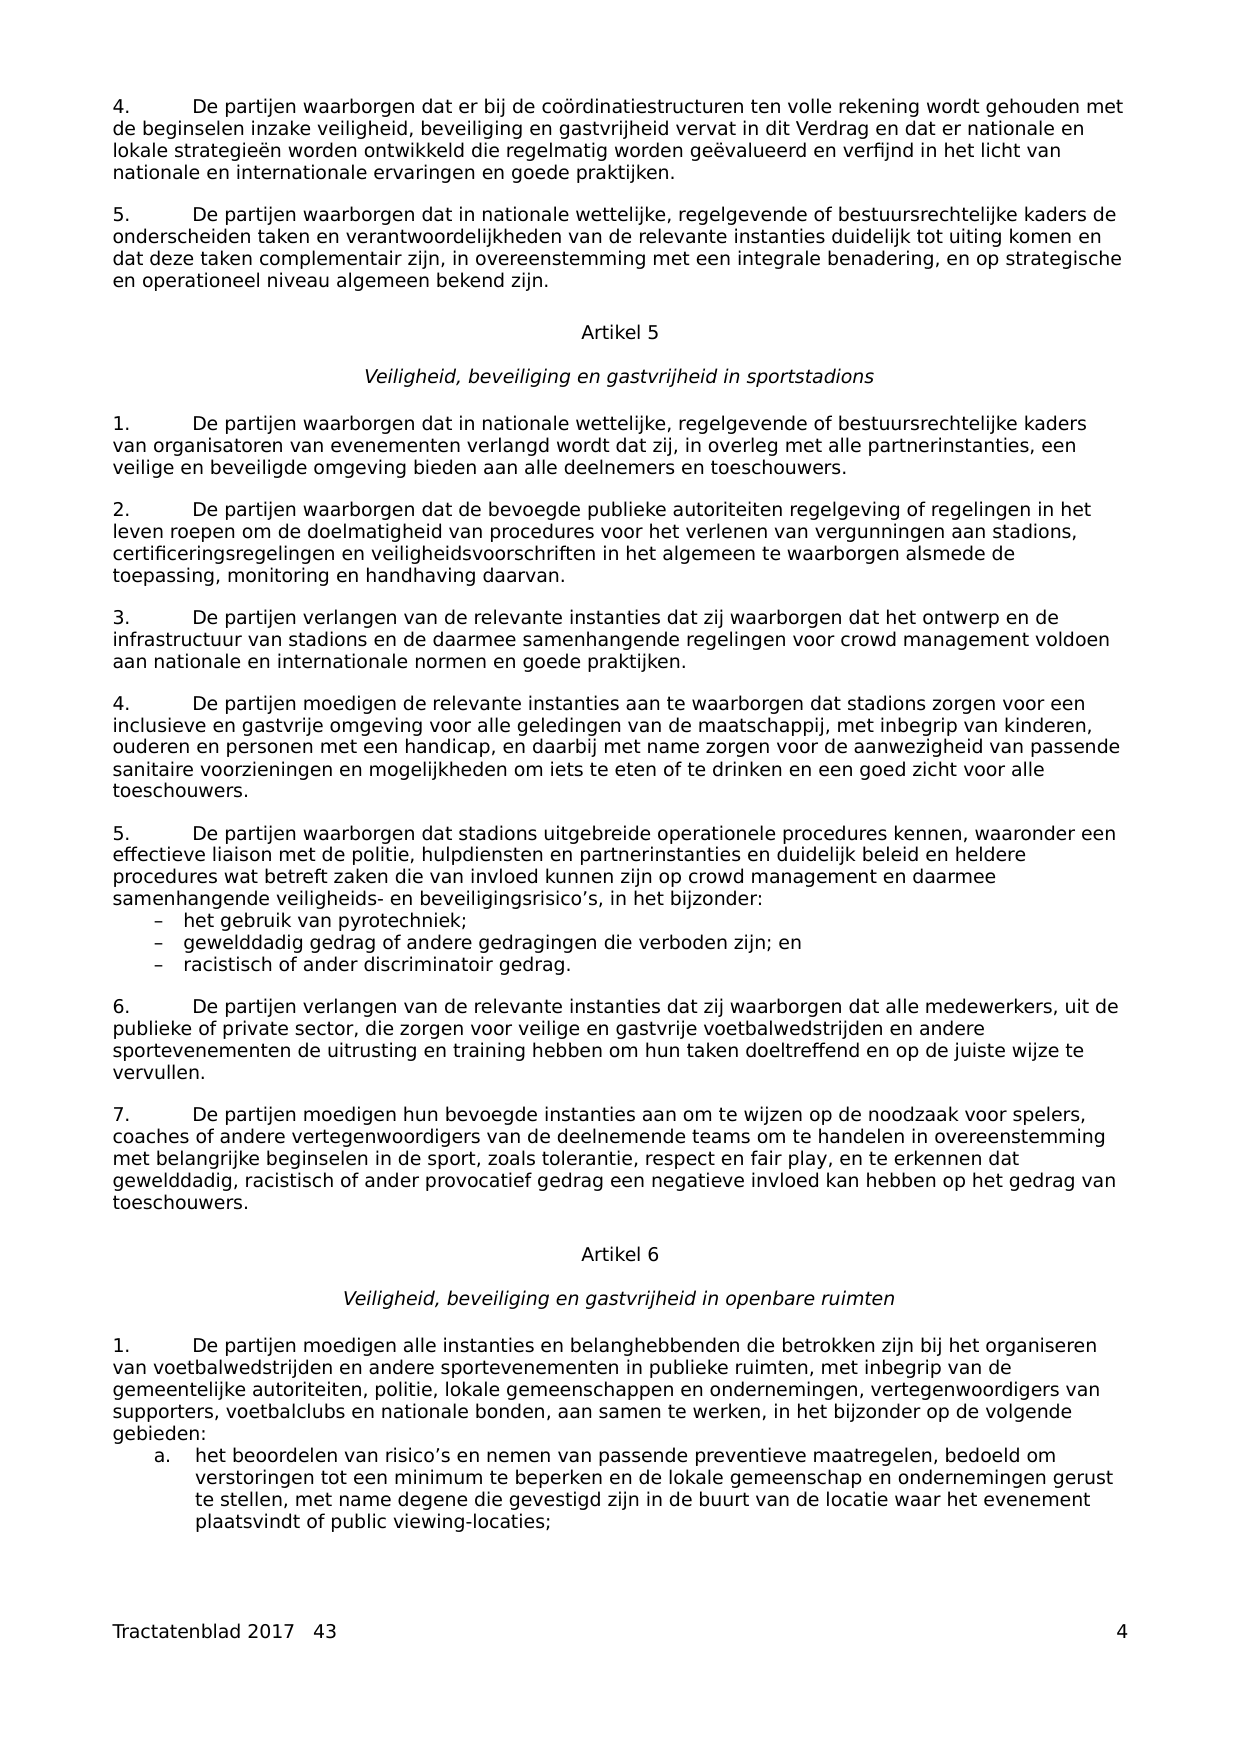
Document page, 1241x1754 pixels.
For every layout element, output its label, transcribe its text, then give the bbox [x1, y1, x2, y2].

text 7. De partijen moedigen hun bevoegde instanties aan om te wijzen op de noodzaak voor spelers, coaches of andere vertegenwoordigers van de deelnemende teams om te handelen in overeenstemming met belangrijke beginselen in de sport, zoals tolerantie, respect en fair play, en te erkennen dat gewelddadig, racistisch of ander provocatief gedrag een negatieve invloed kan hebben op het gedrag van toeschouwers. [112, 1104, 1128, 1214]
text – het gebruik van pyrotechniek; [153, 910, 1128, 932]
text 5. De partijen waarborgen dat in nationale wettelijke, regelgevende of bestuursrechtelijke kaders de onderscheiden taken en verantwoordelijkheden van de relevante instanties duidelijk tot uiting komen en dat deze taken complementair zijn, in overeenstemming met een integrale benadering, en op strategische en operationeel niveau algemeen bekend zijn. [112, 204, 1128, 292]
text 1. De partijen waarborgen dat in nationale wettelijke, regelgevende of bestuursrechtelijke kaders van organisatoren van evenementen verlangd wordt dat zij, in overleg met alle partnerinstanties, een veilige en beveiligde omgeving bieden aan alle deelnemers en toeschouwers. [112, 413, 1128, 479]
text 1. De partijen moedigen alle instanties en belanghebbenden die betrokken zijn bij het organiseren van voetbalwedstrijden en andere sportevenementen in publieke ruimten, met inbegrip van de gemeentelijke autoriteiten, politie, lokale gemeenschappen en ondernemingen, vertegenwoordigers van supporters, voetbalclubs en nationale bonden, aan samen te werken, in het bijzonder op de volgende gebieden: [112, 1335, 1128, 1445]
text 3. De partijen verlangen van de relevante instanties dat zij waarborgen dat het ontwerp en de infrastructuur van stadions en de daarmee samenhangende regelingen voor crowd management voldoen aan nationale en internationale normen en goede praktijken. [112, 607, 1128, 672]
text 4. De partijen waarborgen dat er bij de coördinatiestructuren ten volle rekening wordt gehouden met de beginselen inzake veiligheid, beveiliging en gastvrijheid vervat in dit Verdrag en dat er nationale en lokale strategieën worden ontwikkeld die regelmatig worden geëvalueerd en verfijnd in het licht van nationale en internationale ervaringen en goede praktijken. [112, 96, 1128, 184]
text 2. De partijen waarborgen dat de bevoegde publieke autoriteiten regelgeving of regelingen in het leven roepen om de doelmatigheid van procedures voor het verlenen van vergunningen aan stadions, certificeringsregelingen en veiligheidsvoorschriften in het algemeen te waarborgen alsmede de toepassing, monitoring en handhaving daarvan. [112, 499, 1128, 587]
text – gewelddadig gedrag of andere gedragingen die verboden zijn; en [153, 932, 1128, 954]
text 6. De partijen verlangen van de relevante instanties dat zij waarborgen dat alle medewerkers, uit de publieke of private sector, die zorgen voor veilige en gastvrije voetbalwedstrijden en andere sportevenementen de uitrusting en training hebben om hun taken doeltreffend en op de juiste wijze te vervullen. [112, 996, 1128, 1084]
text 4. De partijen moedigen de relevante instanties aan te waarborgen dat stadions zorgen voor een inclusieve en gastvrije omgeving voor alle geledingen van de maatschappij, met inbegrip van kinderen, ouderen en personen met een handicap, en daarbij met name zorgen voor de aanwezigheid van passende sanitaire voorzieningen en mogelijkheden om iets te eten of te drinken en een goed zicht voor alle toeschouwers. [112, 692, 1128, 802]
text – racistisch of ander discriminatoir gedrag. [153, 954, 1128, 976]
subtitle Artikel 5 Veiligheid, beveiliging en gastvrijheid in sportstadions [112, 322, 1128, 388]
subtitle Artikel 6 Veiligheid, beveiliging en gastvrijheid in openbare ruimten [112, 1244, 1128, 1310]
text 5. De partijen waarborgen dat stadions uitgebreide operationele procedures kennen, waaronder een effectieve liaison met de politie, hulpdiensten en partnerinstanties en duidelijk beleid en heldere procedures wat betreft zaken die van invloed kunnen zijn op crowd management en daarmee samenhangende veiligheids- en beveiligingsrisico’s, in het bijzonder: [112, 822, 1128, 910]
text a. het beoordelen van risico’s en nemen van passende preventieve maatregelen, bedoeld om verstoringen tot een minimum te beperken en de lokale gemeenschap en ondernemingen gerust te stellen, met name degene die gevestigd zijn in de buurt van de locatie waar het evenement plaatsvindt of public viewing-locaties; [153, 1445, 1128, 1533]
